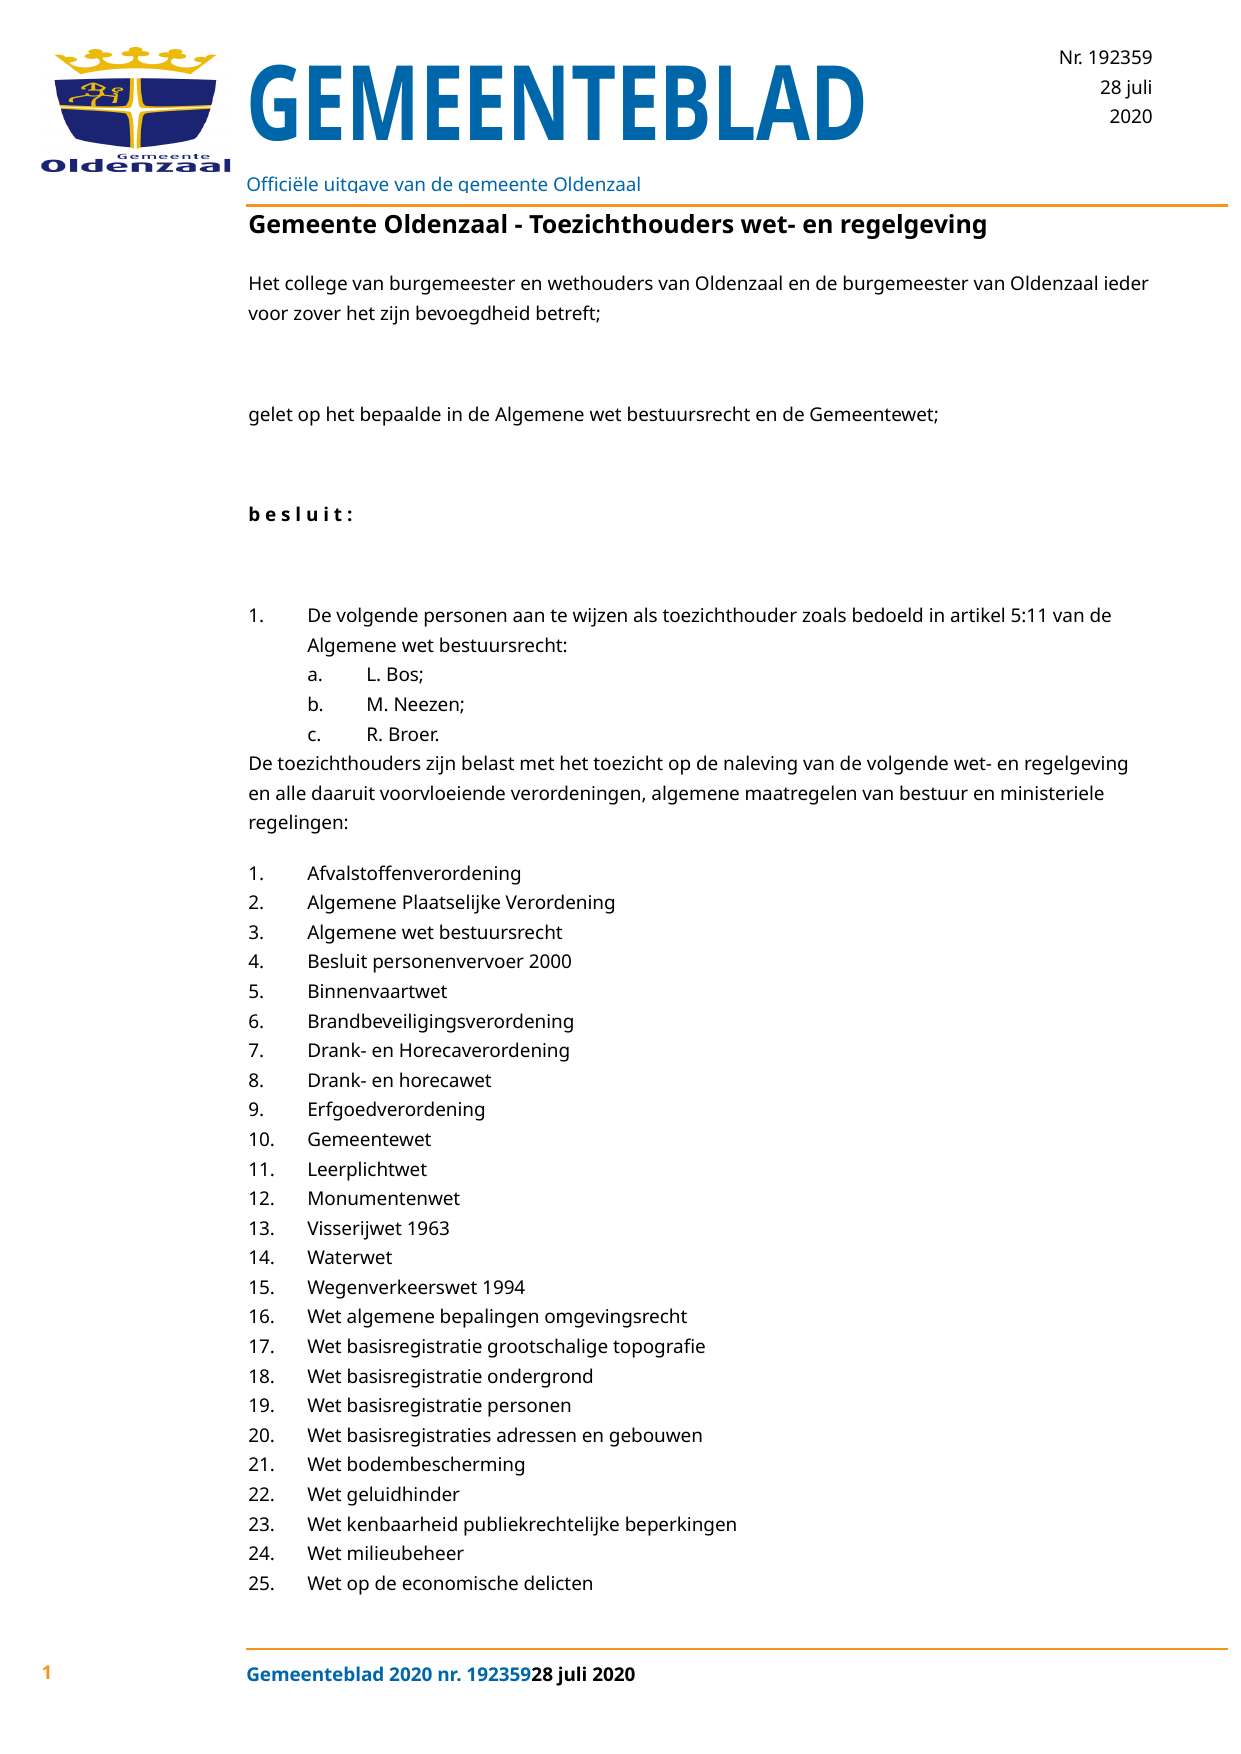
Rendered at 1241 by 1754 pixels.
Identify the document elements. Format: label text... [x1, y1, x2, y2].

list Binnenvaartwet [248, 978, 1152, 1004]
text Gemeente Oldenzaal - Toezichthouders wet- en regelgeving [248, 207, 1152, 241]
text Het college van burgemeester en wethouders van Oldenzaal en de burgemeester van Oldenzaal ieder voor zover het zijn bevoegdheid betreft; [248, 270, 1152, 326]
list De volgende personen aan te wijzen als toezichthouder zoals bedoeld in artikel 5:11 van de Algemene wet bestuursrecht: [248, 602, 1152, 658]
list Wet algemene bepalingen omgevingsrecht [248, 1304, 1152, 1329]
list Drank- en Horecaverordening [248, 1037, 1152, 1063]
list L. Bos; [307, 662, 1152, 687]
list Wet bodembescherming [248, 1452, 1152, 1477]
list Wet basisregistraties adressen en gebouwen [248, 1422, 1152, 1448]
list M. Neezen; [307, 691, 1152, 717]
list Wet basisregistratie ondergrond [248, 1363, 1152, 1388]
list Monumentenwet [248, 1185, 1152, 1211]
text b e s l u i t : [248, 502, 1152, 527]
picture [41, 47, 231, 172]
list Afvalstoffenverordening [248, 860, 1152, 886]
list Wegenverkeerswet 1994 [248, 1274, 1152, 1300]
list Gemeentewet [248, 1126, 1152, 1152]
list Leerplichtwet [248, 1156, 1152, 1181]
list Visserijwet 1963 [248, 1215, 1152, 1241]
list Wet milieubeheer [248, 1540, 1152, 1566]
list R. Broer. [307, 721, 1152, 746]
text De toezichthouders zijn belast met het toezicht op de naleving van de volgende wet- en regelgeving en alle daaruit voorvloeiende verordeningen, algemene maatregelen van bestuur en ministeriele regelingen: [248, 750, 1152, 835]
list Algemene wet bestuursrecht [248, 919, 1152, 945]
list Wet kenbaarheid publiekrechtelijke beperkingen [248, 1511, 1152, 1536]
list Wet geluidhinder [248, 1481, 1152, 1507]
list Drank- en horecawet [248, 1067, 1152, 1093]
list Wet basisregistratie grootschalige topografie [248, 1333, 1152, 1359]
list Algemene Plaatselijke Verordening [248, 889, 1152, 915]
list Waterwet [248, 1244, 1152, 1270]
list Wet basisregistratie personen [248, 1392, 1152, 1418]
text gelet op het bepaalde in de Algemene wet bestuursrecht en de Gemeentewet; [248, 401, 1152, 426]
list Wet op de economische delicten [248, 1570, 1152, 1596]
list Besluit personenvervoer 2000 [248, 949, 1152, 974]
list Brandbeveiligingsverordening [248, 1008, 1152, 1033]
list Erfgoedverordening [248, 1097, 1152, 1122]
